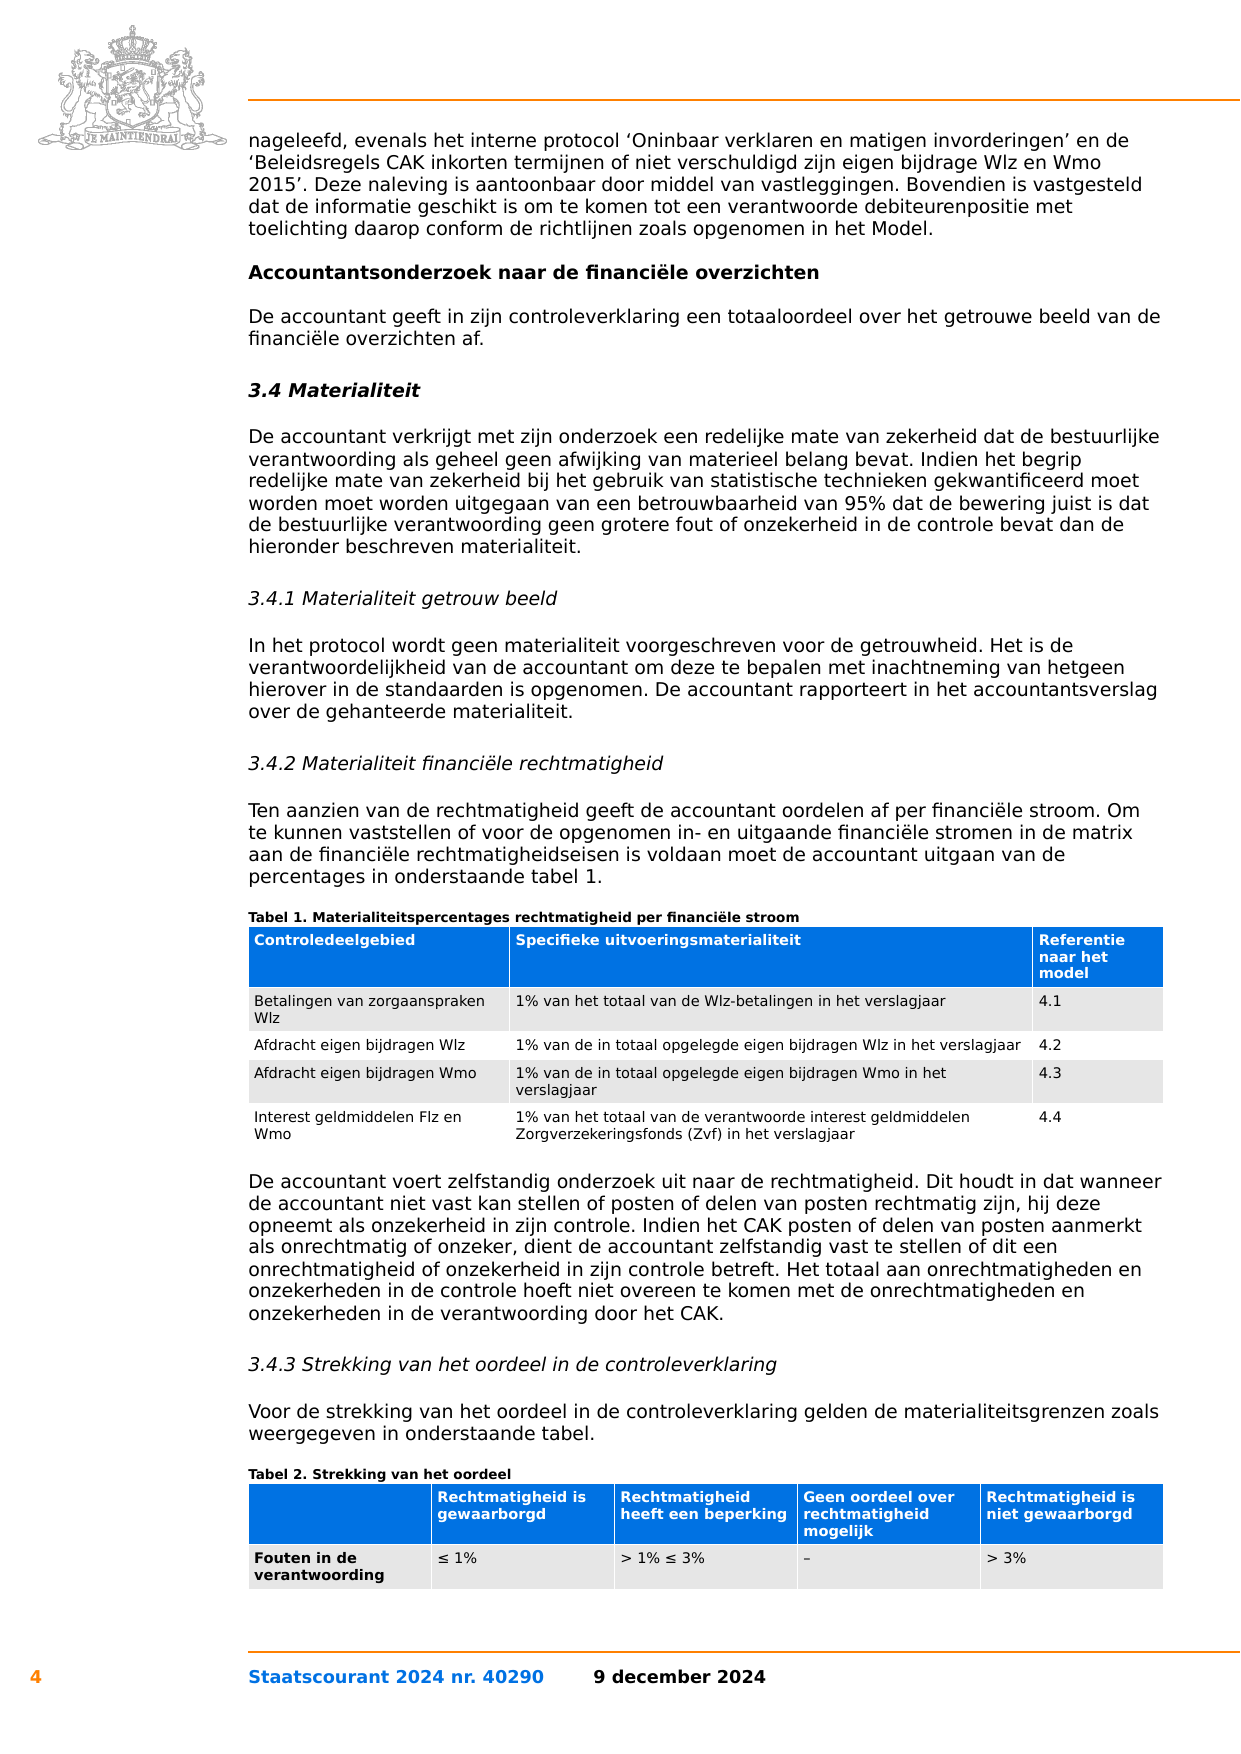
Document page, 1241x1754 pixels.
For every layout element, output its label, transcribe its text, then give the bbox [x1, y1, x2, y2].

picture [38, 25, 227, 150]
table_cell Rechtmatigheid is niet gewaarborgd [981, 1484, 1163, 1544]
table_cell 1% van de in totaal opgelegde eigen bijdragen Wmo in het verslagjaar [510, 1060, 1032, 1103]
subtitle 3.4 Materialiteit [248, 379, 1163, 401]
table_cell 4.2 [1033, 1033, 1163, 1059]
table_cell > 3% [981, 1545, 1163, 1589]
table_cell Rechtmatigheid is gewaarborgd [432, 1484, 614, 1544]
table_cell Referentie naar het model [1033, 927, 1163, 987]
table_cell Afdracht eigen bijdragen Wlz [249, 1033, 509, 1059]
text Ten aanzien van de rechtmatigheid geeft de accountant oordelen af per financiële stroom. Om te kunnen vaststellen of voor de opgenomen in- en uitgaande financiële stromen in de matrix aan de financiële rechtmatigheidseisen is voldaan moet de accountant uitgaan van de percentages in onderstaande tabel 1. [248, 800, 1163, 888]
text De accountant geeft in zijn controleverklaring een totaaloordeel over het getrouwe beeld van de financiële overzichten af. [248, 306, 1163, 349]
table_cell 4.1 [1033, 988, 1163, 1031]
subtitle 3.4.3 Strekking van het oordeel in de controleverklaring [248, 1354, 1163, 1376]
table_cell – [798, 1545, 980, 1589]
table_cell Interest geldmiddelen Flz en Wmo [249, 1104, 509, 1148]
table_cell Betalingen van zorgaanspraken Wlz [249, 988, 509, 1031]
table_cell > 1% ≤ 3% [615, 1545, 797, 1589]
table_cell 1% van het totaal van de verantwoorde interest geldmiddelen Zorgverzekeringsfonds (Zvf) in het verslagjaar [510, 1104, 1032, 1148]
text Voor de strekking van het oordeel in de controleverklaring gelden de materialiteitsgrenzen zoals weergegeven in onderstaande tabel. [248, 1401, 1163, 1445]
table_cell 4.3 [1033, 1060, 1163, 1103]
table_cell 1% van de in totaal opgelegde eigen bijdragen Wlz in het verslagjaar [510, 1033, 1032, 1059]
table_header Tabel 1. Materialiteitspercentages rechtmatigheid per financiële stroom [248, 910, 1163, 926]
table_cell Geen oordeel over rechtmatigheid mogelijk [798, 1484, 980, 1544]
table_cell Specifieke uitvoeringsmaterialiteit [510, 927, 1032, 987]
table_cell Fouten in de verantwoording [249, 1545, 431, 1589]
text In het protocol wordt geen materialiteit voorgeschreven voor de getrouwheid. Het is de verantwoordelijkheid van de accountant om deze te bepalen met inachtneming van hetgeen hierover in de standaarden is opgenomen. De accountant rapporteert in het accountantsverslag over de gehanteerde materialiteit. [248, 635, 1163, 723]
subtitle Accountantsonderzoek naar de financiële overzichten [248, 262, 1163, 284]
text De accountant voert zelfstandig onderzoek uit naar de rechtmatigheid. Dit houdt in dat wanneer de accountant niet vast kan stellen of posten of delen van posten rechtmatig zijn, hij deze opneemt als onzekerheid in zijn controle. Indien het CAK posten of delen van posten aanmerkt als onrechtmatig of onzeker, dient de accountant zelfstandig vast te stellen of dit een onrechtmatigheid of onzekerheid in zijn controle betreft. Het totaal aan onrechtmatigheden en onzekerheden in de controle hoeft niet overeen te komen met de onrechtmatigheden en onzekerheden in de verantwoording door het CAK. [248, 1171, 1163, 1324]
table_cell Afdracht eigen bijdragen Wmo [249, 1060, 509, 1103]
subtitle 3.4.2 Materialiteit financiële rechtmatigheid [248, 753, 1163, 775]
table_header Tabel 2. Strekking van het oordeel [248, 1467, 1163, 1483]
table_cell ≤ 1% [432, 1545, 614, 1589]
text nageleefd, evenals het interne protocol ‘Oninbaar verklaren en matigen invorderingen’ en de ‘Beleidsregels CAK inkorten termijnen of niet verschuldigd zijn eigen bijdrage Wlz en Wmo 2015’. Deze naleving is aantoonbaar door middel van vastleggingen. Bovendien is vastgesteld dat de informatie geschikt is om te komen tot een verantwoorde debiteurenpositie met toelichting daarop conform de richtlijnen zoals opgenomen in het Model. [248, 130, 1163, 240]
table_cell 4.4 [1033, 1104, 1163, 1148]
table_cell Rechtmatigheid heeft een beperking [615, 1484, 797, 1544]
text De accountant verkrijgt met zijn onderzoek een redelijke mate van zekerheid dat de bestuurlijke verantwoording als geheel geen afwijking van materieel belang bevat. Indien het begrip redelijke mate van zekerheid bij het gebruik van statistische technieken gekwantificeerd moet worden moet worden uitgegaan van een betrouwbaarheid van 95% dat de bewering juist is dat de bestuurlijke verantwoording geen grotere fout of onzekerheid in de controle bevat dan de hieronder beschreven materialiteit. [248, 426, 1163, 558]
table_cell [249, 1484, 431, 1544]
subtitle 3.4.1 Materialiteit getrouw beeld [248, 588, 1163, 610]
table_cell Controledeelgebied [249, 927, 509, 987]
table_cell 1% van het totaal van de Wlz-betalingen in het verslagjaar [510, 988, 1032, 1031]
